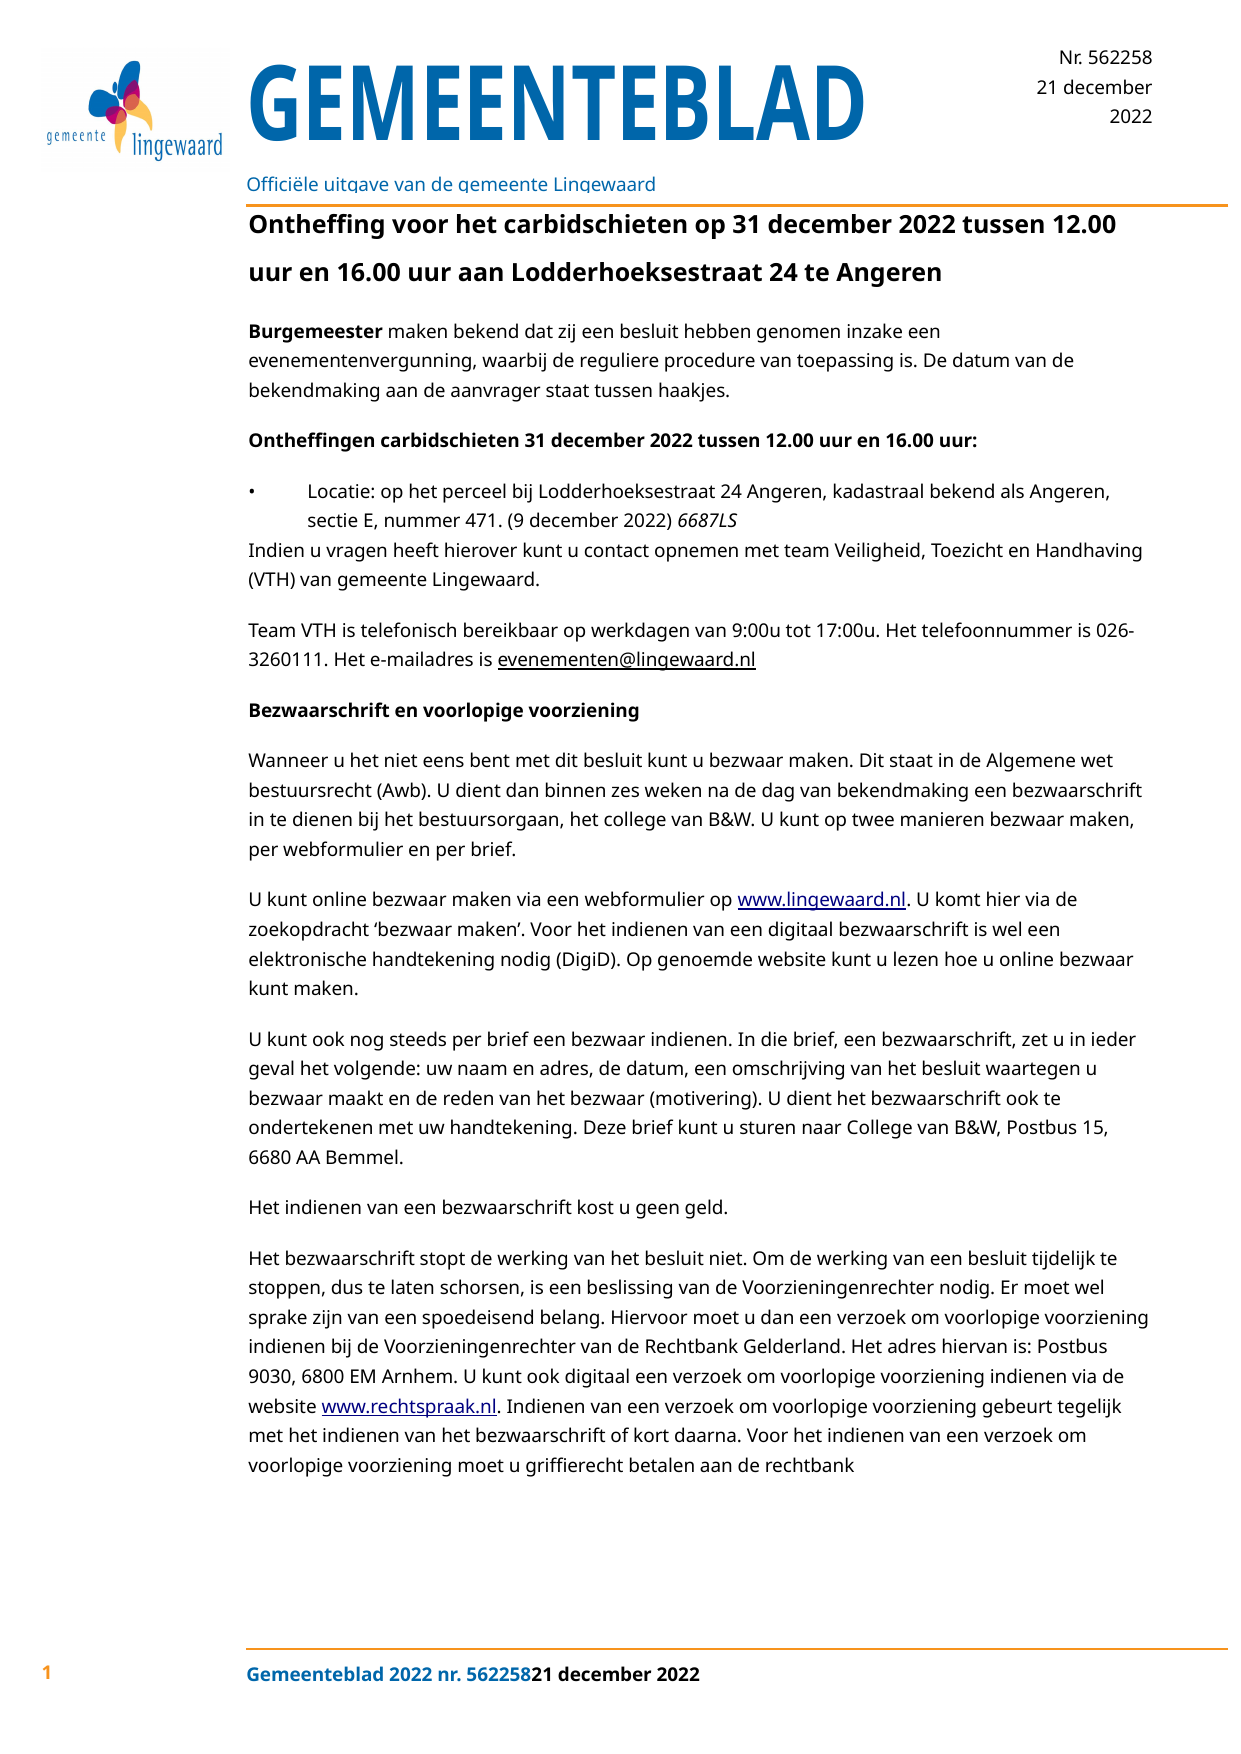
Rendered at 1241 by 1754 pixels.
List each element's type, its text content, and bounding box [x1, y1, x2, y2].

text Ontheffing voor het carbidschieten op 31 december 2022 tussen 12.00 uur en 16.00 uur aan Lodderhoeksestraat 24 te Angeren [248, 207, 1152, 288]
text U kunt ook nog steeds per brief een bezwaar indienen. In die brief, een bezwaarschrift, zet u in ieder geval het volgende: uw naam en adres, de datum, een omschrijving van het besluit waartegen u bezwaar maakt en de reden van het bezwaar (motivering). U dient het bezwaarschrift ook te ondertekenen met uw handtekening. Deze brief kunt u sturen naar College van B&W, Postbus 15, 6680 AA Bemmel. [248, 1026, 1152, 1170]
text Ontheffingen carbidschieten 31 december 2022 tussen 12.00 uur en 16.00 uur: [248, 427, 1152, 453]
text U kunt online bezwaar maken via een webformulier op www.lingewaard.nl. U komt hier via de zoekopdracht ‘bezwaar maken’. Voor het indienen van een digitaal bezwaarschrift is wel een elektronische handtekening nodig (DigiD). Op genoemde website kunt u lezen hoe u online bezwaar kunt maken. [248, 887, 1152, 1001]
text Bezwaarschrift en voorlopige voorziening [248, 697, 1152, 723]
text Burgemeester maken bekend dat zij een besluit hebben genomen inzake een evenementenvergunning, waarbij de reguliere procedure van toepassing is. De datum van de bekendmaking aan de aanvrager staat tussen haakjes. [248, 318, 1152, 403]
text Indien u vragen heeft hierover kunt u contact opnemen met team Veiligheid, Toezicht en Handhaving (VTH) van gemeente Lingewaard. [248, 537, 1152, 592]
text Het indienen van een bezwaarschrift kost u geen geld. [248, 1194, 1152, 1220]
text Het bezwaarschrift stopt de werking van het besluit niet. Om de werking van een besluit tijdelijk te stoppen, dus te laten schorsen, is een beslissing van de Voorzieningenrechter nodig. Er moet wel sprake zijn van een spoedeisend belang. Hiervoor moet u dan een verzoek om voorlopige voorziening indienen bij de Voorzieningenrechter van de Rechtbank Gelderland. Het adres hiervan is: Postbus 9030, 6800 EM Arnhem. U kunt ook digitaal een verzoek om voorlopige voorziening indienen via de website www.rechtspraak.nl. Indienen van een verzoek om voorlopige voorziening gebeurt tegelijk met het indienen van het bezwaarschrift of kort daarna. Voor het indienen van een verzoek om voorlopige voorziening moet u griffierecht betalen aan de rechtbank [248, 1245, 1152, 1478]
list Locatie: op het perceel bij Lodderhoeksestraat 24 Angeren, kadastraal bekend als Angeren, sectie E, nummer 471. (9 december 2022) 6687LS [248, 478, 1152, 533]
text Wanneer u het niet eens bent met dit besluit kunt u bezwaar maken. Dit staat in de Algemene wet bestuursrecht (Awb). U dient dan binnen zes weken na de dag van bekendmaking een bezwaarschrift in te dienen bij het bestuursorgaan, het college van B&W. U kunt op twee manieren bezwaar maken, per webformulier en per brief. [248, 747, 1152, 862]
text Team VTH is telefonisch bereikbaar op werkdagen van 9:00u tot 17:00u. Het telefoonnummer is 026-3260111. Het e-mailadres is evenementen@lingewaard.nl [248, 617, 1152, 672]
picture [41, 47, 231, 172]
